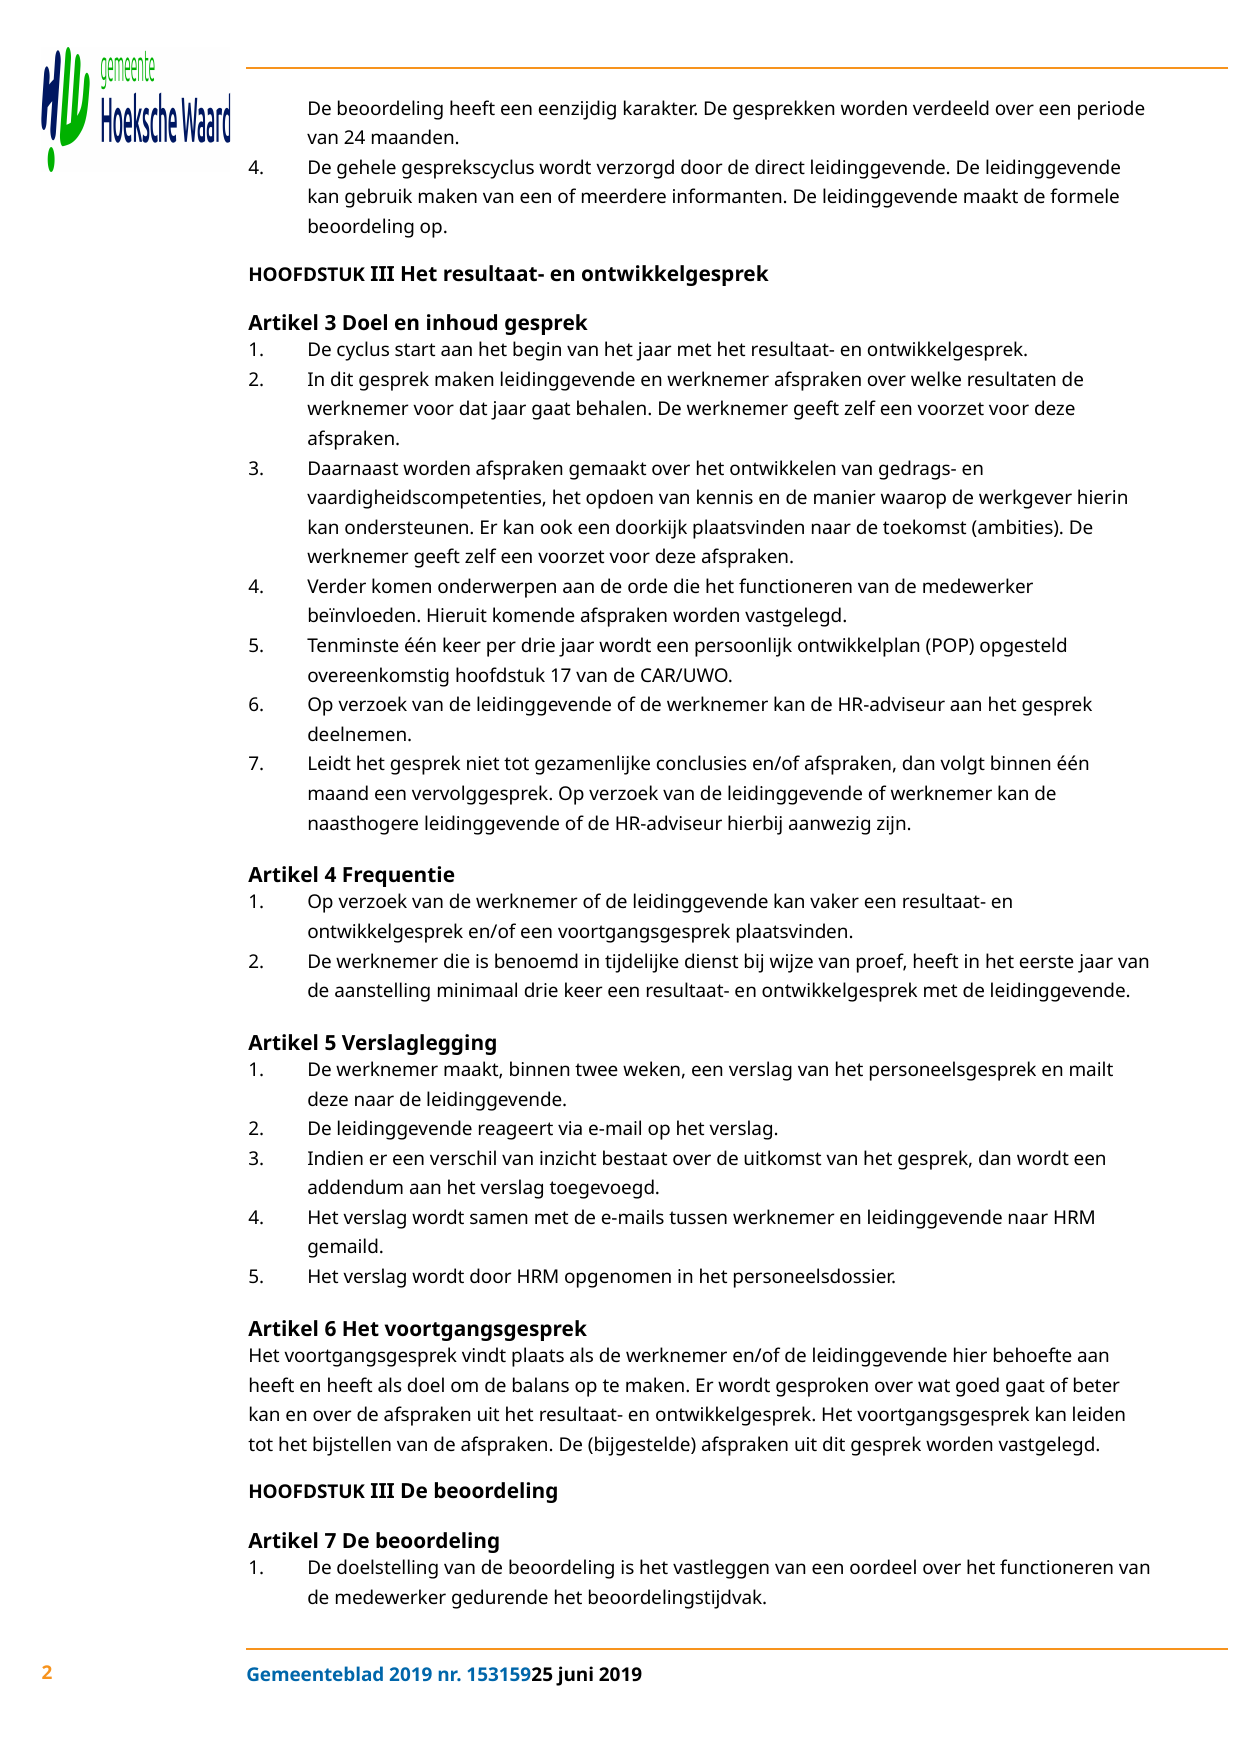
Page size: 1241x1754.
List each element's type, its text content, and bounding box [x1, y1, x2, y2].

list Indien er een verschil van inzicht bestaat over de uitkomst van het gesprek, dan wordt een addendum aan het verslag toegevoegd. [248, 1145, 1152, 1200]
list De beoordeling heeft een eenzijdig karakter. De gesprekken worden verdeeld over een periode van 24 maanden. [248, 95, 1152, 150]
list Verder komen onderwerpen aan de orde die het functioneren van de medewerker beïnvloeden. Hieruit komende afspraken worden vastgelegd. [248, 573, 1152, 628]
text Artikel 4 Frequentie [248, 860, 1152, 889]
list In dit gesprek maken leidinggevende en werknemer afspraken over welke resultaten de werknemer voor dat jaar gaat behalen. De werknemer geeft zelf een voorzet voor deze afspraken. [248, 366, 1152, 451]
text Artikel 6 Het voortgangsgesprek [248, 1314, 1152, 1342]
picture [41, 47, 231, 172]
list De werknemer maakt, binnen twee weken, een verslag van het personeelsgesprek en mailt deze naar de leidinggevende. [248, 1056, 1152, 1112]
list Op verzoek van de werknemer of de leidinggevende kan vaker een resultaat- en ontwikkelgesprek en/of een voortgangsgesprek plaatsvinden. [248, 889, 1152, 944]
list Daarnaast worden afspraken gemaakt over het ontwikkelen van gedrags- en vaardigheidscompetenties, het opdoen van kennis en de manier waarop de werkgever hierin kan ondersteunen. Er kan ook een doorkijk plaatsvinden naar de toekomst (ambities). De werknemer geeft zelf een voorzet voor deze afspraken. [248, 455, 1152, 569]
text HOOFDSTUK III Het resultaat- en ontwikkelgesprek [248, 259, 1152, 287]
list De gehele gesprekscyclus wordt verzorgd door de direct leidinggevende. De leidinggevende kan gebruik maken van een of meerdere informanten. De leidinggevende maakt de formele beoordeling op. [248, 154, 1152, 239]
list De werknemer die is benoemd in tijdelijke dienst bij wijze van proef, heeft in het eerste jaar van de aanstelling minimaal drie keer een resultaat- en ontwikkelgesprek met de leidinggevende. [248, 948, 1152, 1003]
text Artikel 5 Verslaglegging [248, 1028, 1152, 1056]
text Artikel 7 De beoordeling [248, 1526, 1152, 1554]
list Tenminste één keer per drie jaar wordt een persoonlijk ontwikkelplan (POP) opgesteld overeenkomstig hoofdstuk 17 van de CAR/UWO. [248, 632, 1152, 688]
list De doelstelling van de beoordeling is het vastleggen van een oordeel over het functioneren van de medewerker gedurende het beoordelingstijdvak. [248, 1554, 1152, 1609]
list Het verslag wordt samen met de e-mails tussen werknemer en leidinggevende naar HRM gemaild. [248, 1204, 1152, 1259]
list Het verslag wordt door HRM opgenomen in het personeelsdossier. [248, 1263, 1152, 1289]
text Het voortgangsgesprek vindt plaats als de werknemer en/of de leidinggevende hier behoefte aan heeft en heeft als doel om de balans op te maken. Er wordt gesproken over wat goed gaat of beter kan en over de afspraken uit het resultaat- en ontwikkelgesprek. Het voortgangsgesprek kan leiden tot het bijstellen van de afspraken. De (bijgestelde) afspraken uit dit gesprek worden vastgelegd. [248, 1342, 1152, 1457]
text HOOFDSTUK III De beoordeling [248, 1477, 1152, 1505]
list De leidinggevende reageert via e-mail op het verslag. [248, 1115, 1152, 1141]
list De cyclus start aan het begin van het jaar met het resultaat- en ontwikkelgesprek. [248, 336, 1152, 362]
list Op verzoek van de leidinggevende of de werknemer kan de HR-adviseur aan het gesprek deelnemen. [248, 691, 1152, 747]
list Leidt het gesprek niet tot gezamenlijke conclusies en/of afspraken, dan volgt binnen één maand een vervolggesprek. Op verzoek van de leidinggevende of werknemer kan de naasthogere leidinggevende of de HR-adviseur hierbij aanwezig zijn. [248, 751, 1152, 836]
text Artikel 3 Doel en inhoud gesprek [248, 308, 1152, 336]
